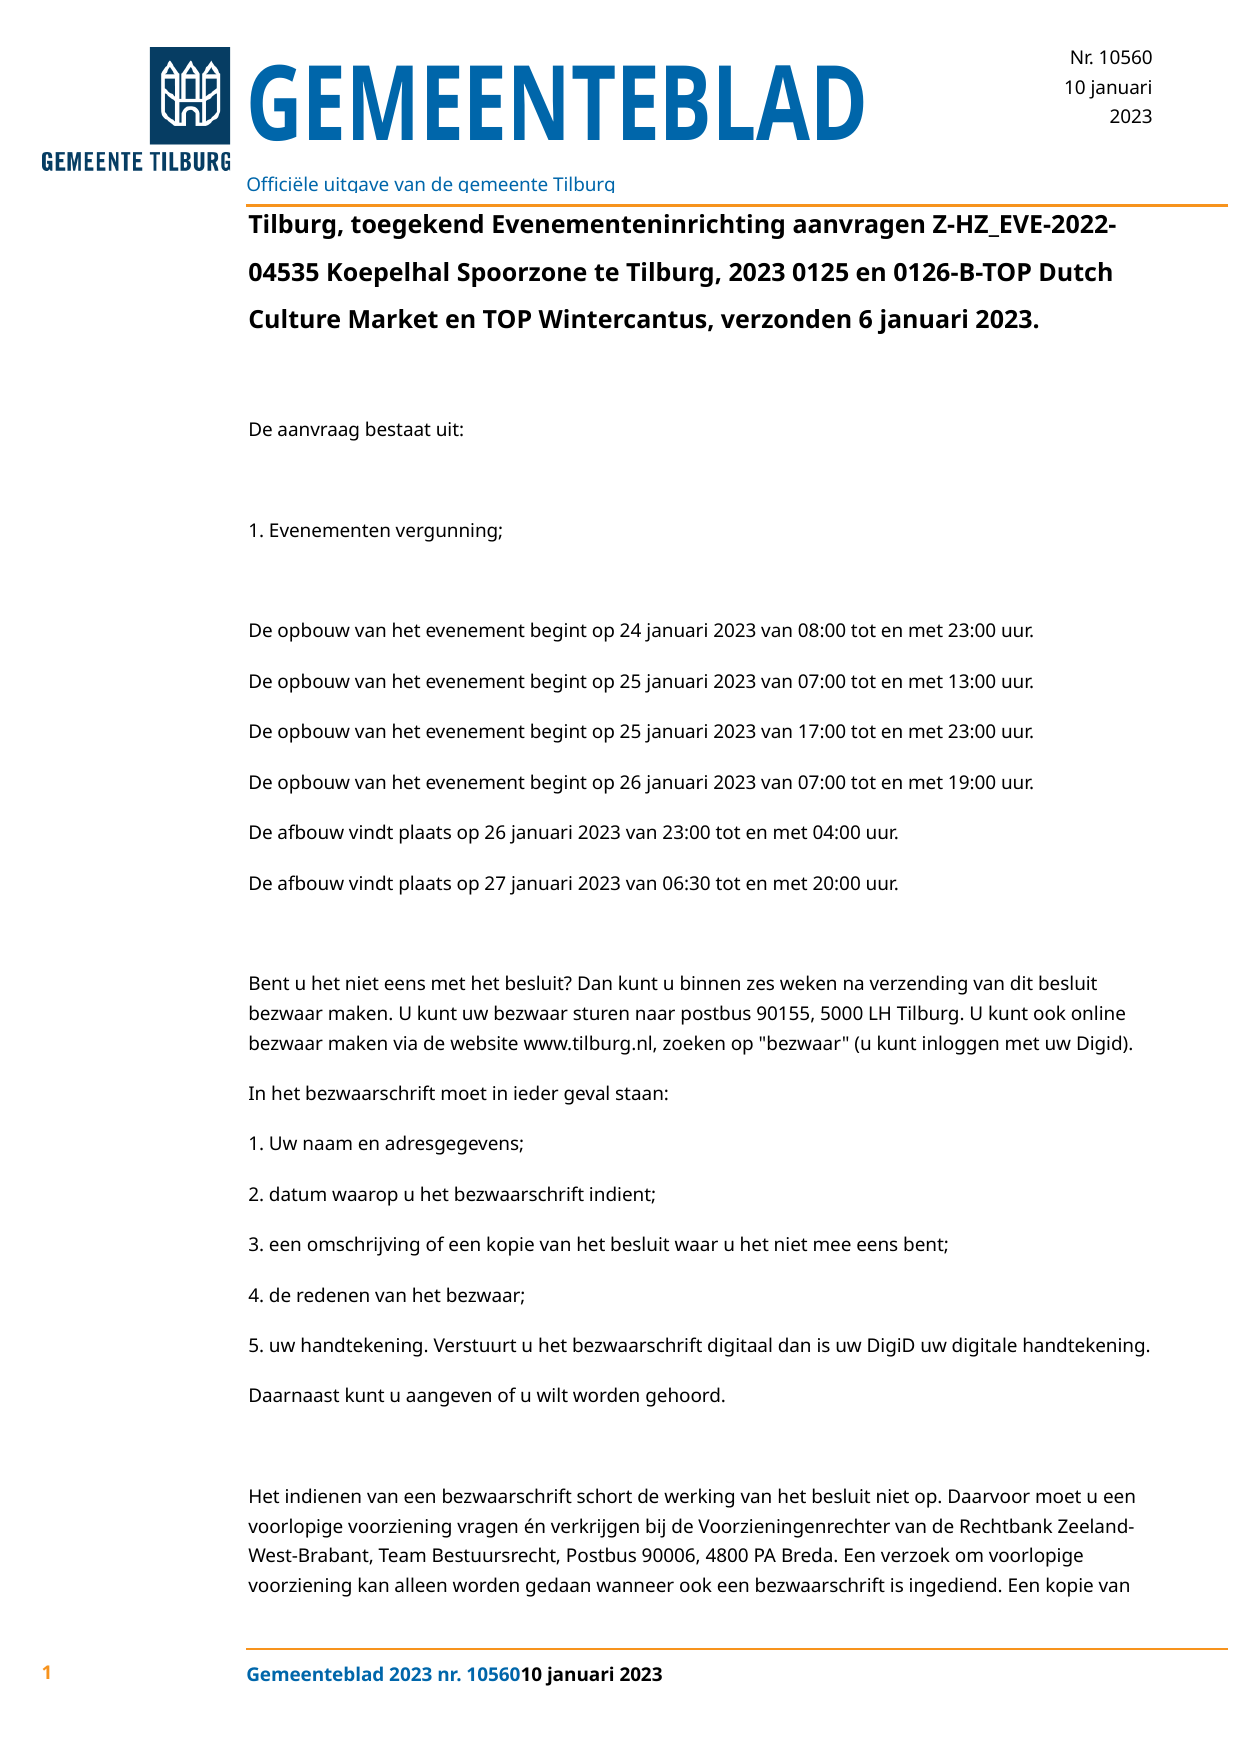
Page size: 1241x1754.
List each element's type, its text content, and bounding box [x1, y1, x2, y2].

text De opbouw van het evenement begint op 25 januari 2023 van 17:00 tot en met 23:00 uur. [248, 718, 1152, 744]
text 1. Uw naam en adresgegevens; [248, 1131, 1152, 1156]
text Het indienen van een bezwaarschrift schort de werking van het besluit niet op. Daarvoor moet u een voorlopige voorziening vragen én verkrijgen bij de Voorzieningenrechter van de Rechtbank Zeeland-West-Brabant, Team Bestuursrecht, Postbus 90006, 4800 PA Breda. Een verzoek om voorlopige voorziening kan alleen worden gedaan wanneer ook een bezwaarschrift is ingediend. Een kopie van [248, 1483, 1152, 1598]
text Tilburg, toegekend Evenementeninrichting aanvragen Z-HZ_EVE-2022-04535 Koepelhal Spoorzone te Tilburg, 2023 0125 en 0126-B-TOP Dutch Culture Market en TOP Wintercantus, verzonden 6 januari 2023. [248, 207, 1152, 336]
text 5. uw handtekening. Verstuurt u het bezwaarschrift digitaal dan is uw DigiD uw digitale handtekening. [248, 1332, 1152, 1358]
text De opbouw van het evenement begint op 26 januari 2023 van 07:00 tot en met 19:00 uur. [248, 769, 1152, 794]
text Daarnaast kunt u aangeven of u wilt worden gehoord. [248, 1383, 1152, 1408]
text 3. een omschrijving of een kopie van het besluit waar u het niet mee eens bent; [248, 1231, 1152, 1257]
text 1. Evenementen vergunning; [248, 517, 1152, 542]
text Bent u het niet eens met het besluit? Dan kunt u binnen zes weken na verzending van dit besluit bezwaar maken. U kunt uw bezwaar sturen naar postbus 90155, 5000 LH Tilburg. U kunt ook online bezwaar maken via de website www.tilburg.nl, zoeken op "bezwaar" (u kunt inloggen met uw Digid). [248, 971, 1152, 1055]
text De opbouw van het evenement begint op 24 januari 2023 van 08:00 tot en met 23:00 uur. [248, 618, 1152, 643]
text De aanvraag bestaat uit: [248, 416, 1152, 442]
text 4. de redenen van het bezwaar; [248, 1282, 1152, 1307]
picture [41, 47, 231, 172]
text 2. datum waarop u het bezwaarschrift indient; [248, 1181, 1152, 1207]
text De afbouw vindt plaats op 26 januari 2023 van 23:00 tot en met 04:00 uur. [248, 819, 1152, 845]
text In het bezwaarschrift moet in ieder geval staan: [248, 1080, 1152, 1106]
text De afbouw vindt plaats op 27 januari 2023 van 06:30 tot en met 20:00 uur. [248, 870, 1152, 895]
text De opbouw van het evenement begint op 25 januari 2023 van 07:00 tot en met 13:00 uur. [248, 668, 1152, 694]
